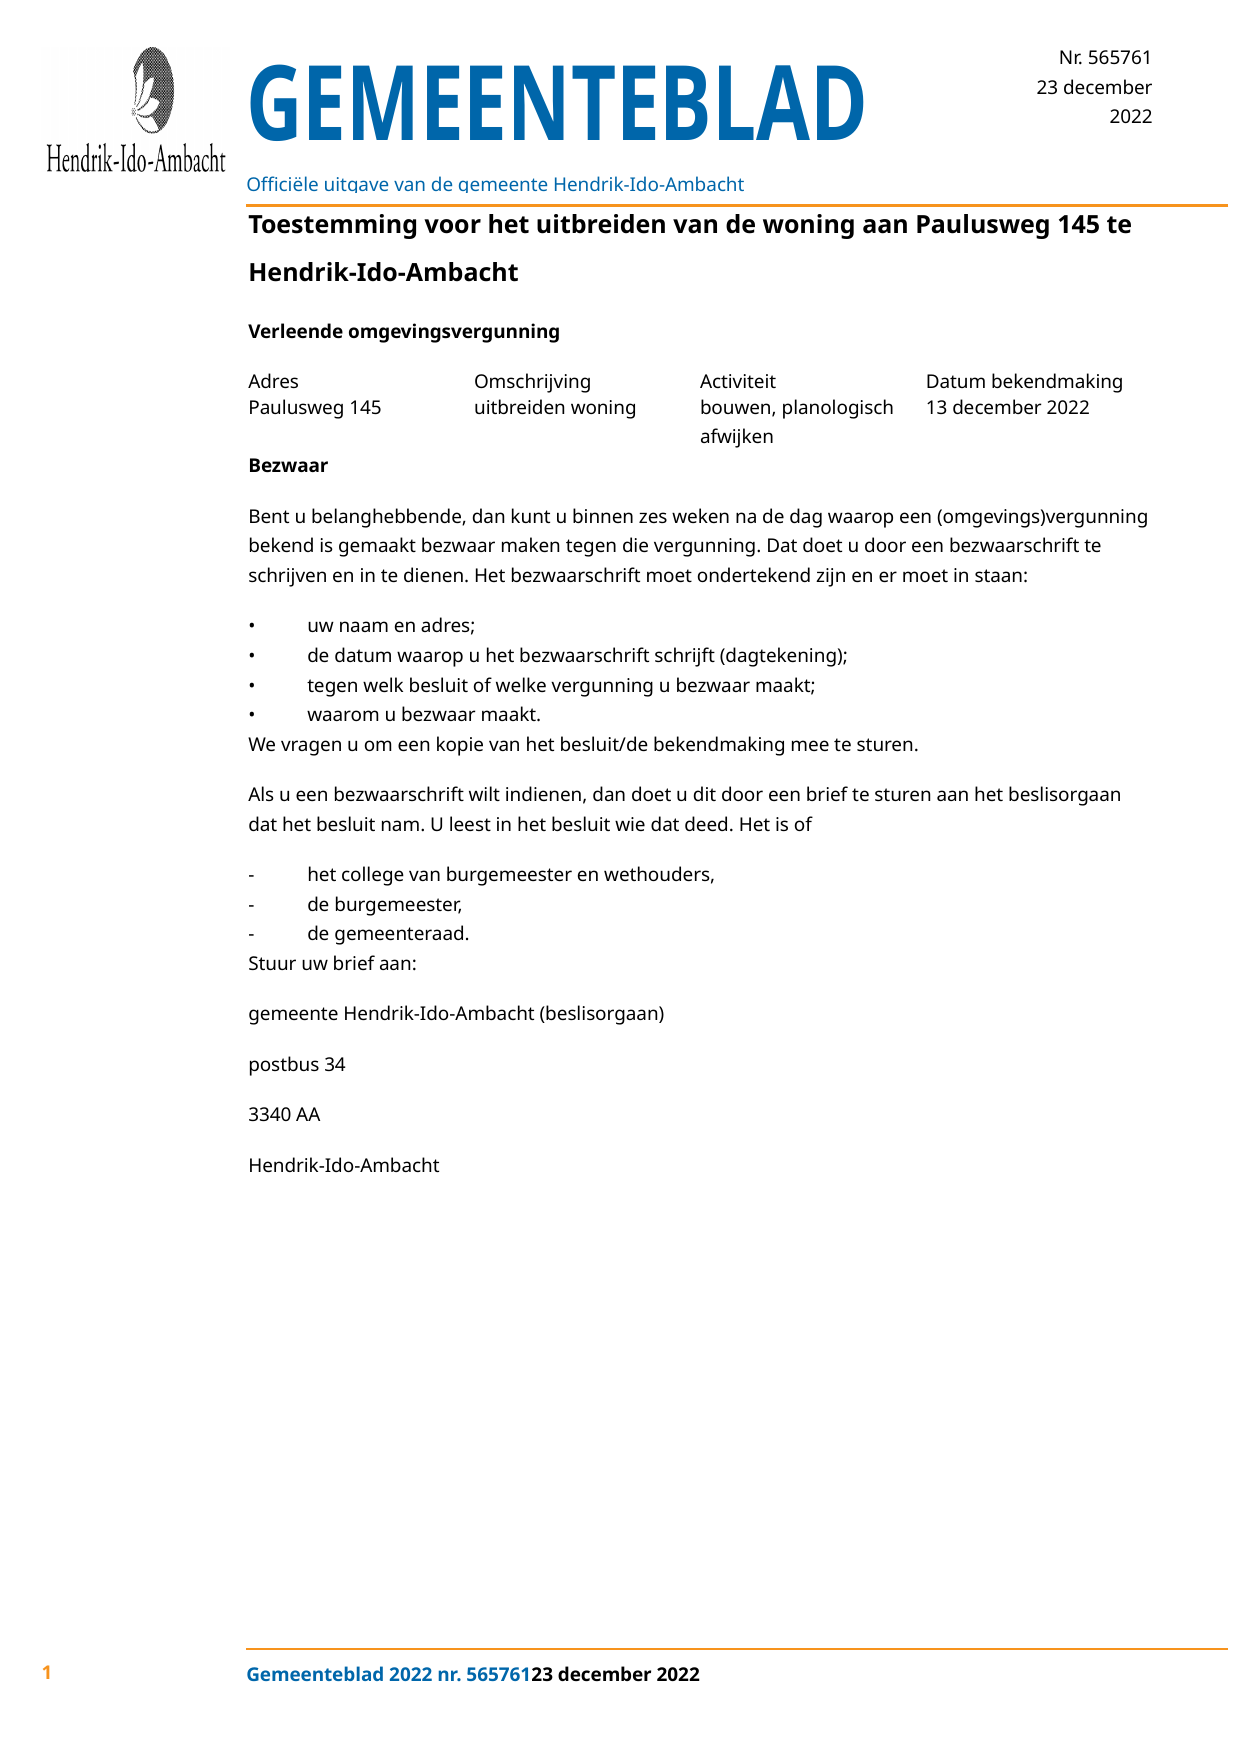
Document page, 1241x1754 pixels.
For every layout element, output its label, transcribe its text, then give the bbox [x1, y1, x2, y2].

text postbus 34 [248, 1051, 1152, 1077]
text Als u een bezwaarschrift wilt indienen, dan doet u dit door een brief te sturen aan het beslisorgaan dat het besluit nam. U leest in het besluit wie dat deed. Het is of [248, 781, 1152, 837]
text Verleende omgevingsvergunning [248, 318, 1152, 344]
text 3340 AA [248, 1101, 1152, 1127]
text gemeente Hendrik-Ido-Ambacht (beslisorgaan) [248, 1001, 1152, 1026]
text Bezwaar [248, 453, 1152, 478]
picture [41, 47, 231, 172]
list uw naam en adres; [248, 613, 1152, 638]
table_header Adres [248, 369, 474, 394]
text We vragen u om een kopie van het besluit/de bekendmaking mee te sturen. [248, 731, 1152, 757]
table_header Datum bekendmaking [926, 369, 1152, 394]
list waarom u bezwaar maakt. [248, 701, 1152, 727]
table_cell 13 december 2022 [926, 394, 1152, 449]
table_cell bouwen, planologisch afwijken [700, 394, 926, 449]
table_header Omschrijving [474, 369, 700, 394]
list het college van burgemeester en wethouders, [248, 861, 1152, 887]
text Stuur uw brief aan: [248, 950, 1152, 976]
table_header Activiteit [700, 369, 926, 394]
text Bent u belanghebbende, dan kunt u binnen zes weken na de dag waarop een (omgevings)vergunning bekend is gemaakt bezwaar maken tegen die vergunning. Dat doet u door een bezwaarschrift te schrijven en in te dienen. Het bezwaarschrift moet ondertekend zijn en er moet in staan: [248, 503, 1152, 588]
list de burgemeester, [248, 891, 1152, 917]
table_cell Paulusweg 145 [248, 394, 474, 449]
table_cell uitbreiden woning [474, 394, 700, 449]
text Hendrik-Ido-Ambacht [248, 1152, 1152, 1178]
text Toestemming voor het uitbreiden van de woning aan Paulusweg 145 te Hendrik-Ido-Ambacht [248, 207, 1152, 288]
list de gemeenteraad. [248, 921, 1152, 946]
list de datum waarop u het bezwaarschrift schrijft (dagtekening); [248, 642, 1152, 668]
list tegen welk besluit of welke vergunning u bezwaar maakt; [248, 672, 1152, 698]
